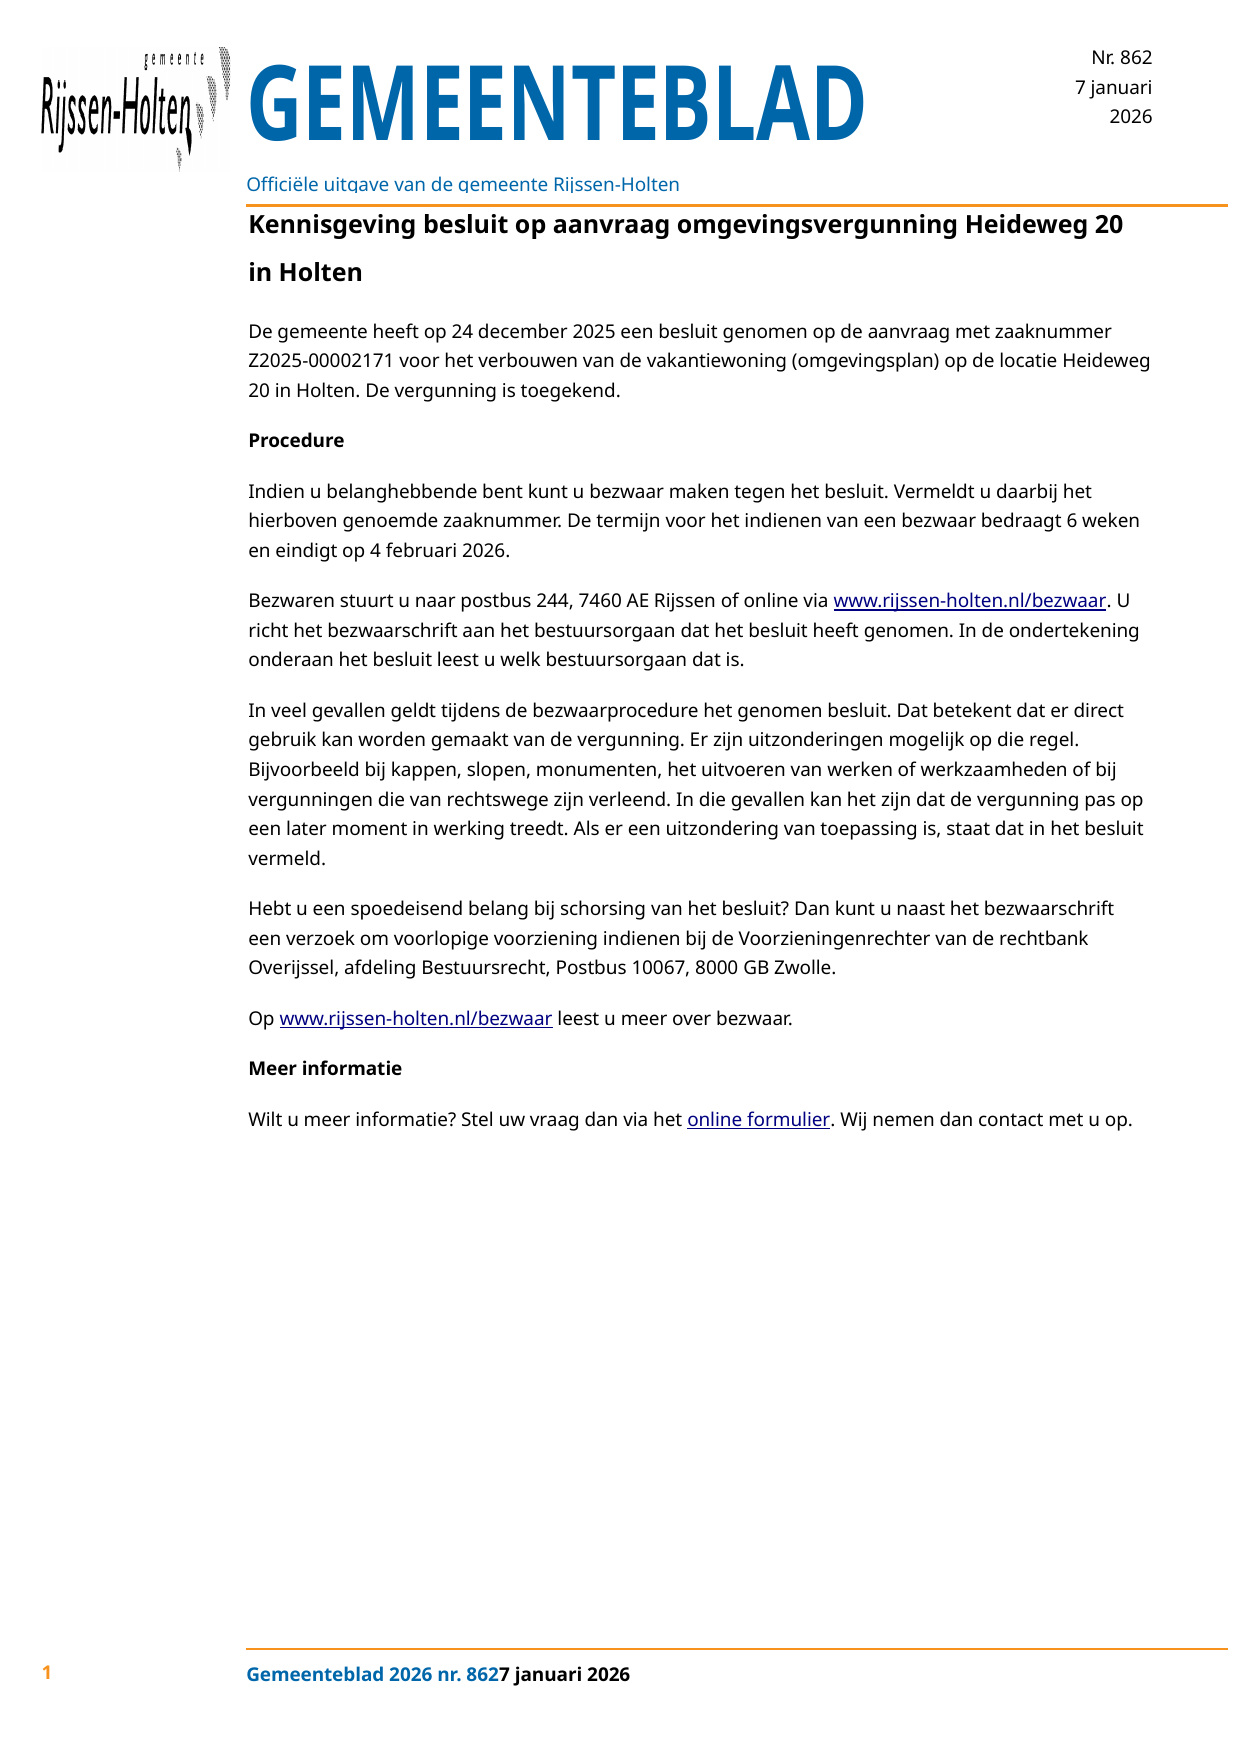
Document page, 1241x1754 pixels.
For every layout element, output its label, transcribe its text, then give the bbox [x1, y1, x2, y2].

text In veel gevallen geldt tijdens de bezwaarprocedure het genomen besluit. Dat betekent dat er direct gebruik kan worden gemaakt van de vergunning. Er zijn uitzonderingen mogelijk op die regel. Bijvoorbeeld bij kappen, slopen, monumenten, het uitvoeren van werken of werkzaamheden of bij vergunningen die van rechtswege zijn verleend. In die gevallen kan het zijn dat de vergunning pas op een later moment in werking treedt. Als er een uitzondering van toepassing is, staat dat in het besluit vermeld. [248, 697, 1152, 871]
text Wilt u meer informatie? Stel uw vraag dan via het online formulier. Wij nemen dan contact met u op. [248, 1106, 1152, 1132]
text Procedure [248, 427, 1152, 453]
text Bezwaren stuurt u naar postbus 244, 7460 AE Rijssen of online via www.rijssen-holten.nl/bezwaar. U richt het bezwaarschrift aan het bestuursorgaan dat het besluit heeft genomen. In de ondertekening onderaan het besluit leest u welk bestuursorgaan dat is. [248, 587, 1152, 672]
text Meer informatie [248, 1055, 1152, 1081]
text Kennisgeving besluit op aanvraag omgevingsvergunning Heideweg 20 in Holten [248, 207, 1152, 288]
text Indien u belanghebbende bent kunt u bezwaar maken tegen het besluit. Vermeldt u daarbij het hierboven genoemde zaaknummer. De termijn voor het indienen van een bezwaar bedraagt 6 weken en eindigt op 4 februari 2026. [248, 478, 1152, 563]
text De gemeente heeft op 24 december 2025 een besluit genomen op de aanvraag met zaaknummer Z2025-00002171 voor het verbouwen van de vakantiewoning (omgevingsplan) op de locatie Heideweg 20 in Holten. De vergunning is toegekend. [248, 318, 1152, 403]
text Op www.rijssen-holten.nl/bezwaar leest u meer over bezwaar. [248, 1005, 1152, 1031]
picture [41, 47, 231, 172]
text Hebt u een spoedeisend belang bij schorsing van het besluit? Dan kunt u naast het bezwaarschrift een verzoek om voorlopige voorziening indienen bij de Voorzieningenrechter van de rechtbank Overijssel, afdeling Bestuursrecht, Postbus 10067, 8000 GB Zwolle. [248, 895, 1152, 980]
